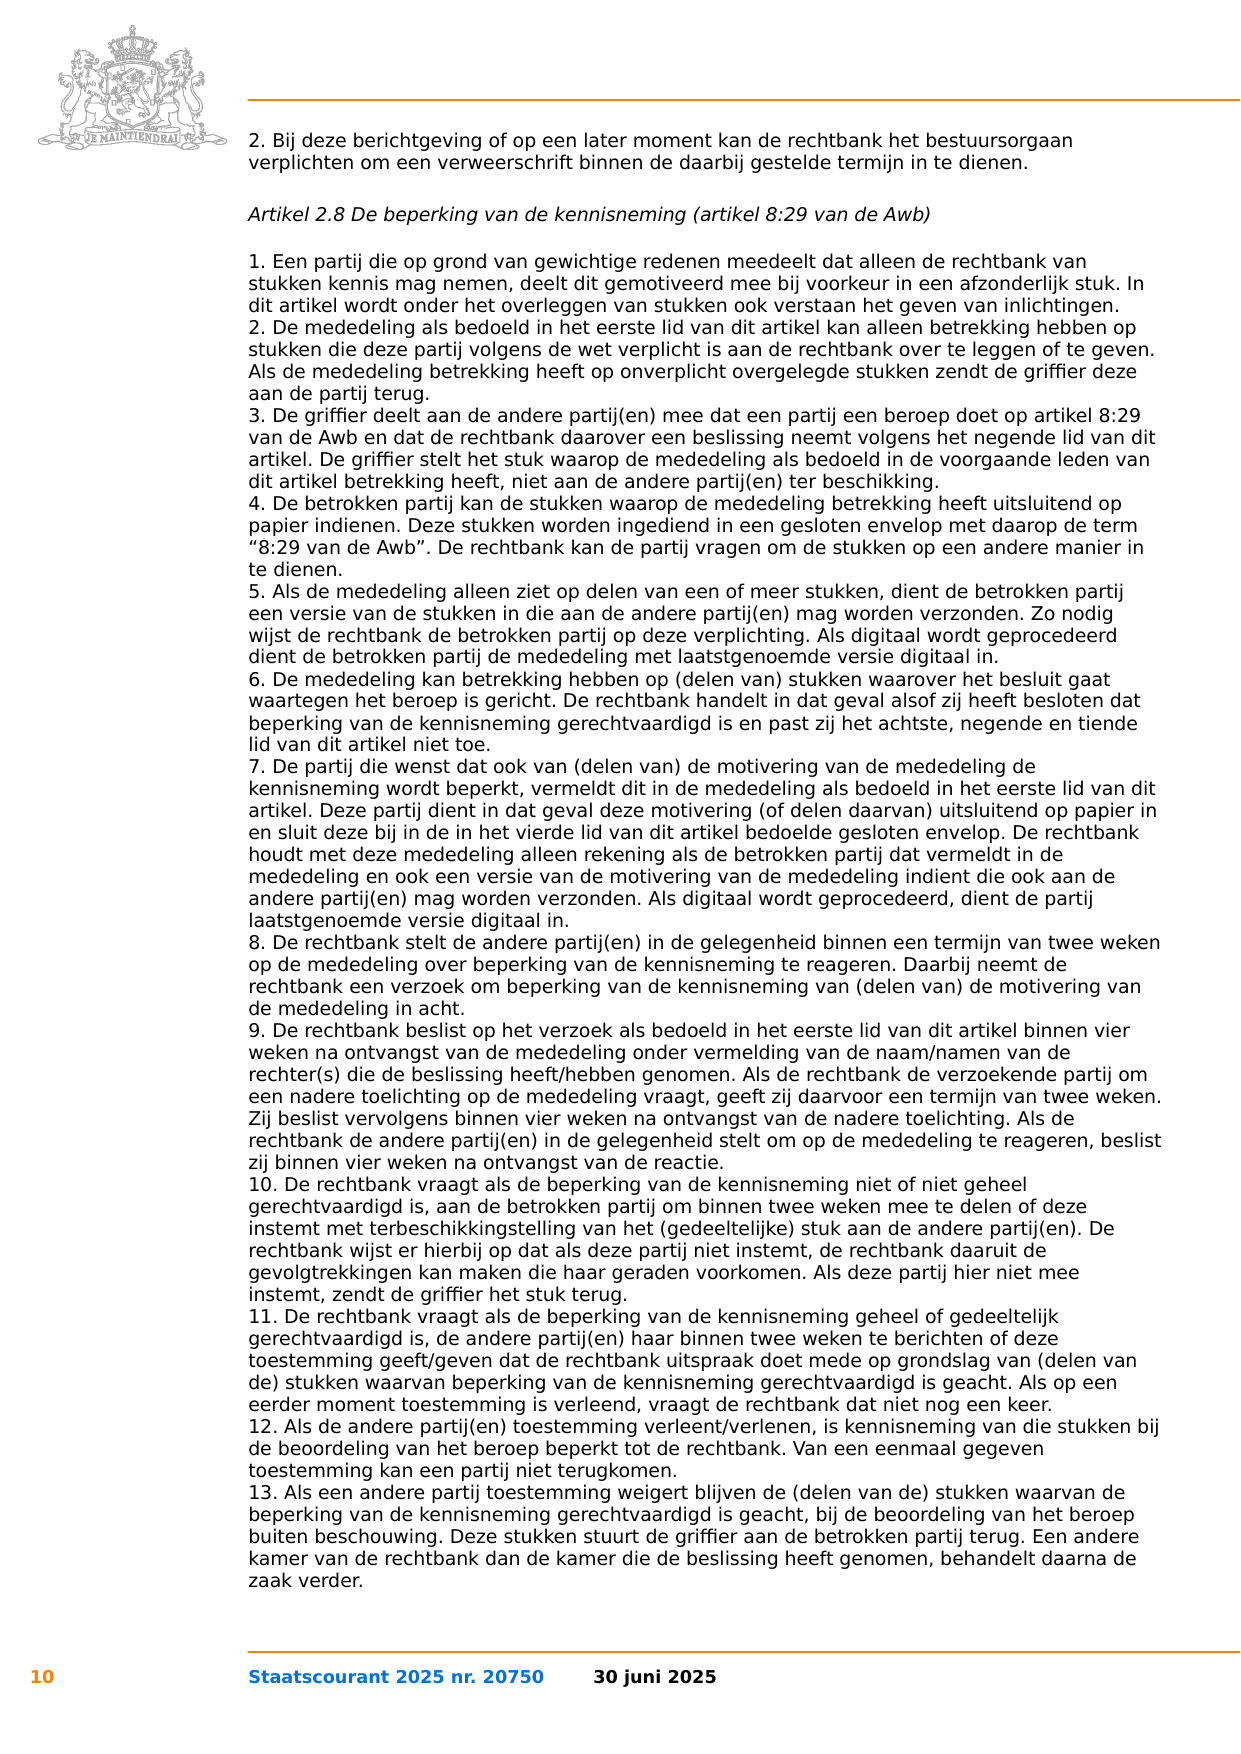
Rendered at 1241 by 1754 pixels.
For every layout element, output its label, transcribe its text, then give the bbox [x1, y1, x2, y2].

text 10. De rechtbank vraagt als de beperking van de kennisneming niet of niet geheel gerechtvaardigd is, aan de betrokken partij om binnen twee weken mee te delen of deze instemt met terbeschikkingstelling van het (gedeeltelijke) stuk aan de andere partij(en). De rechtbank wijst er hierbij op dat als deze partij niet instemt, de rechtbank daaruit de gevolgtrekkingen kan maken die haar geraden voorkomen. Als deze partij hier niet mee instemt, zendt de griffier het stuk terug. [248, 1174, 1163, 1306]
text 3. De griffier deelt aan de andere partij(en) mee dat een partij een beroep doet op artikel 8:29 van de Awb en dat de rechtbank daarover een beslissing neemt volgens het negende lid van dit artikel. De griffier stelt het stuk waarop de mededeling als bedoeld in de voorgaande leden van dit artikel betrekking heeft, niet aan de andere partij(en) ter beschikking. [248, 405, 1163, 493]
text 4. De betrokken partij kan de stukken waarop de mededeling betrekking heeft uitsluitend op papier indienen. Deze stukken worden ingediend in een gesloten envelop met daarop de term “8:29 van de Awb”. De rechtbank kan de partij vragen om de stukken op een andere manier in te dienen. [248, 493, 1163, 581]
text 9. De rechtbank beslist op het verzoek als bedoeld in het eerste lid van dit artikel binnen vier weken na ontvangst van de mededeling onder vermelding van de naam/namen van de rechter(s) die de beslissing heeft/hebben genomen. Als de rechtbank de verzoekende partij om een nadere toelichting op de mededeling vraagt, geeft zij daarvoor een termijn van twee weken. Zij beslist vervolgens binnen vier weken na ontvangst van de nadere toelichting. Als de rechtbank de andere partij(en) in de gelegenheid stelt om op de mededeling te reageren, beslist zij binnen vier weken na ontvangst van de reactie. [248, 1020, 1163, 1174]
text 11. De rechtbank vraagt als de beperking van de kennisneming geheel of gedeeltelijk gerechtvaardigd is, de andere partij(en) haar binnen twee weken te berichten of deze toestemming geeft/geven dat de rechtbank uitspraak doet mede op grondslag van (delen van de) stukken waarvan beperking van de kennisneming gerechtvaardigd is geacht. Als op een eerder moment toestemming is verleend, vraagt de rechtbank dat niet nog een keer. [248, 1306, 1163, 1416]
text 5. Als de mededeling alleen ziet op delen van een of meer stukken, dient de betrokken partij een versie van de stukken in die aan de andere partij(en) mag worden verzonden. Zo nodig wijst de rechtbank de betrokken partij op deze verplichting. Als digitaal wordt geprocedeerd dient de betrokken partij de mededeling met laatstgenoemde versie digitaal in. [248, 581, 1163, 668]
text 1. Een partij die op grond van gewichtige redenen meedeelt dat alleen de rechtbank van stukken kennis mag nemen, deelt dit gemotiveerd mee bij voorkeur in een afzonderlijk stuk. In dit artikel wordt onder het overleggen van stukken ook verstaan het geven van inlichtingen. [248, 251, 1163, 317]
text 13. Als een andere partij toestemming weigert blijven de (delen van de) stukken waarvan de beperking van de kennisneming gerechtvaardigd is geacht, bij de beoordeling van het beroep buiten beschouwing. Deze stukken stuurt de griffier aan de betrokken partij terug. Een andere kamer van de rechtbank dan de kamer die de beslissing heeft genomen, behandelt daarna de zaak verder. [248, 1482, 1163, 1592]
text 6. De mededeling kan betrekking hebben op (delen van) stukken waarover het besluit gaat waartegen het beroep is gericht. De rechtbank handelt in dat geval alsof zij heeft besloten dat beperking van de kennisneming gerechtvaardigd is en past zij het achtste, negende en tiende lid van dit artikel niet toe. [248, 668, 1163, 756]
picture [38, 25, 227, 150]
text 8. De rechtbank stelt de andere partij(en) in de gelegenheid binnen een termijn van twee weken op de mededeling over beperking van de kennisneming te reageren. Daarbij neemt de rechtbank een verzoek om beperking van de kennisneming van (delen van) de motivering van de mededeling in acht. [248, 932, 1163, 1020]
text 12. Als de andere partij(en) toestemming verleent/verlenen, is kennisneming van die stukken bij de beoordeling van het beroep beperkt tot de rechtbank. Van een eenmaal gegeven toestemming kan een partij niet terugkomen. [248, 1416, 1163, 1482]
subtitle Artikel 2.8 De beperking van de kennisneming (artikel 8:29 van de Awb) [248, 204, 1163, 226]
text 2. Bij deze berichtgeving of op een later moment kan de rechtbank het bestuursorgaan verplichten om een verweerschrift binnen de daarbij gestelde termijn in te dienen. [248, 130, 1163, 174]
text 2. De mededeling als bedoeld in het eerste lid van dit artikel kan alleen betrekking hebben op stukken die deze partij volgens de wet verplicht is aan de rechtbank over te leggen of te geven. Als de mededeling betrekking heeft op onverplicht overgelegde stukken zendt de griffier deze aan de partij terug. [248, 317, 1163, 405]
text 7. De partij die wenst dat ook van (delen van) de motivering van de mededeling de kennisneming wordt beperkt, vermeldt dit in de mededeling als bedoeld in het eerste lid van dit artikel. Deze partij dient in dat geval deze motivering (of delen daarvan) uitsluitend op papier in en sluit deze bij in de in het vierde lid van dit artikel bedoelde gesloten envelop. De rechtbank houdt met deze mededeling alleen rekening als de betrokken partij dat vermeldt in de mededeling en ook een versie van de motivering van de mededeling indient die ook aan de andere partij(en) mag worden verzonden. Als digitaal wordt geprocedeerd, dient de partij laatstgenoemde versie digitaal in. [248, 756, 1163, 932]
